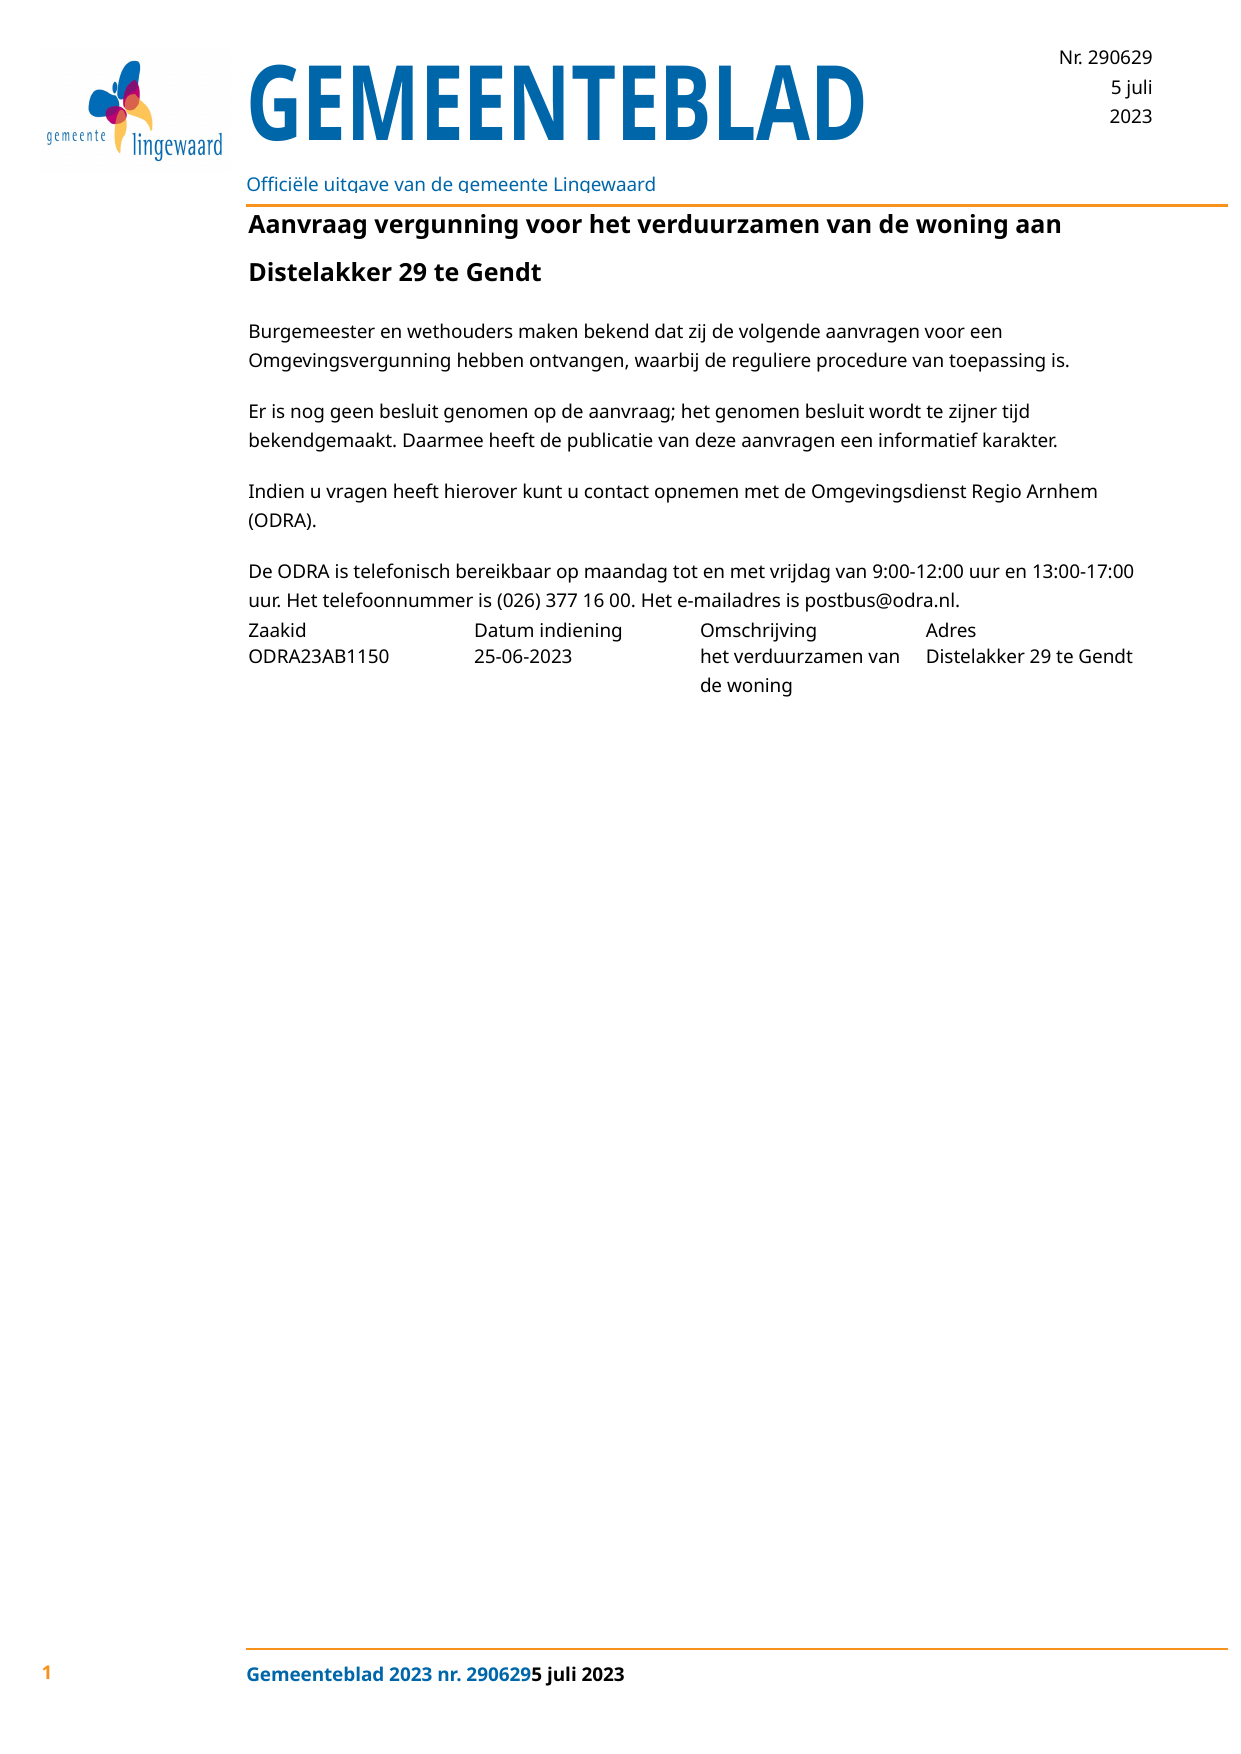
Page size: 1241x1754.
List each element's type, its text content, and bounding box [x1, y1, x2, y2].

table_header Omschrijving [700, 617, 926, 643]
table_cell Distelakker 29 te Gendt [926, 643, 1152, 698]
text Burgemeester en wethouders maken bekend dat zij de volgende aanvragen voor een Omgevingsvergunning hebben ontvangen, waarbij de reguliere procedure van toepassing is. [248, 318, 1152, 373]
table_cell het verduurzamen van de woning [700, 643, 926, 698]
picture [41, 47, 231, 172]
table_cell ODRA23AB1150 [248, 643, 474, 698]
table_header Zaakid [248, 617, 474, 643]
table_header Adres [926, 617, 1152, 643]
text Indien u vragen heeft hierover kunt u contact opnemen met de Omgevingsdienst Regio Arnhem (ODRA). [248, 478, 1152, 533]
text De ODRA is telefonisch bereikbaar op maandag tot en met vrijdag van 9:00-12:00 uur en 13:00-17:00 uur. Het telefoonnummer is (026) 377 16 00. Het e-mailadres is postbus@odra.nl. [248, 558, 1152, 613]
text Er is nog geen besluit genomen op de aanvraag; het genomen besluit wordt te zijner tijd bekendgemaakt. Daarmee heeft de publicatie van deze aanvragen een informatief karakter. [248, 398, 1152, 453]
table_header Datum indiening [474, 617, 700, 643]
table_cell 25-06-2023 [474, 643, 700, 698]
text Aanvraag vergunning voor het verduurzamen van de woning aan Distelakker 29 te Gendt [248, 207, 1152, 288]
